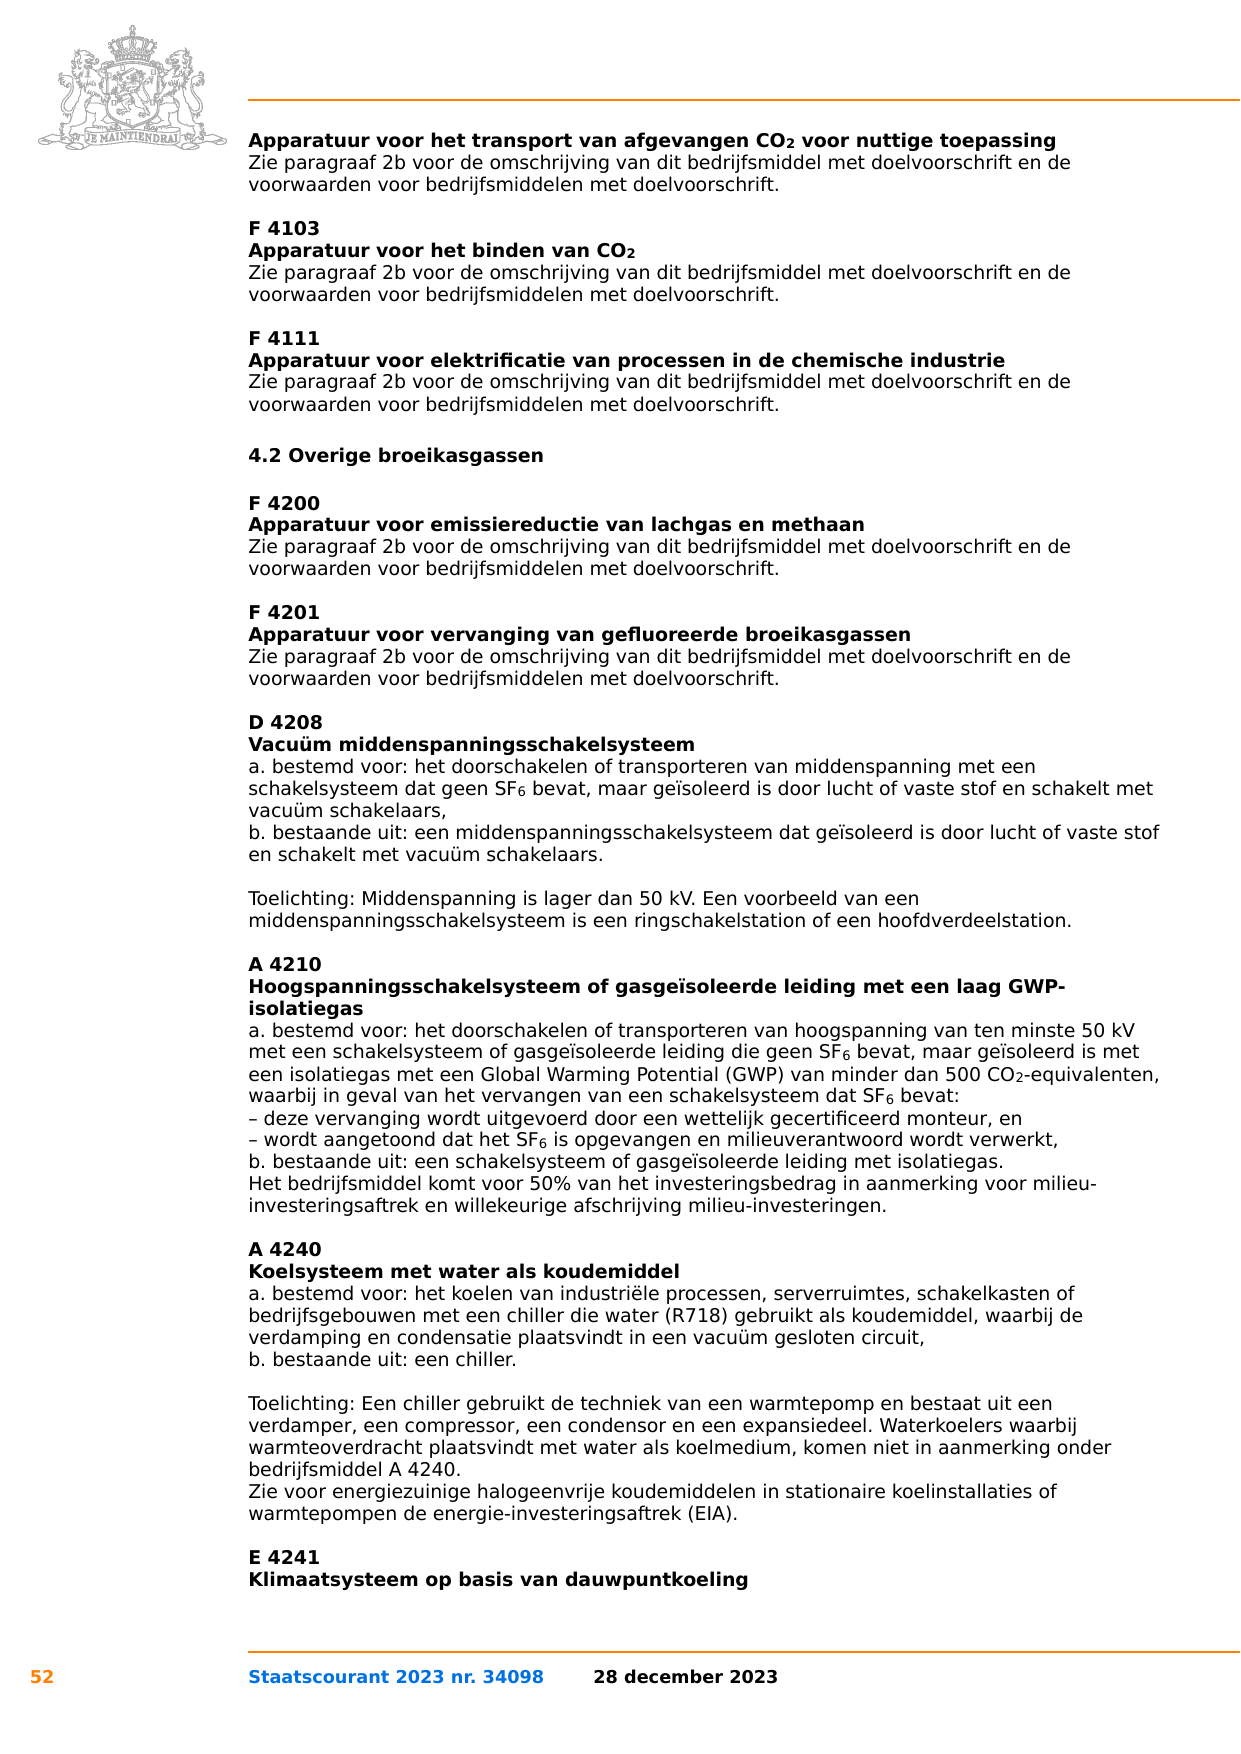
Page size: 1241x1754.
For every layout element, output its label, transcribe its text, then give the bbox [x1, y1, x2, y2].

text a. bestemd voor: het doorschakelen of transporteren van middenspanning met een schakelsysteem dat geen SF6 bevat, maar geïsoleerd is door lucht of vaste stof en schakelt met vacuüm schakelaars, [248, 756, 1163, 822]
text A 4240 [248, 1239, 1163, 1261]
text Zie voor energiezuinige halogeenvrije koudemiddelen in stationaire koelinstallaties of warmtepompen de energie-investeringsaftrek (EIA). [248, 1481, 1163, 1525]
text Zie paragraaf 2b voor de omschrijving van dit bedrijfsmiddel met doelvoorschrift en de voorwaarden voor bedrijfsmiddelen met doelvoorschrift. [248, 536, 1163, 580]
text D 4208 [248, 712, 1163, 734]
text a. bestemd voor: het doorschakelen of transporteren van hoogspanning van ten minste 50 kV met een schakelsysteem of gasgeïsoleerde leiding die geen SF6 bevat, maar geïsoleerd is met een isolatiegas met een Global Warming Potential (GWP) van minder dan 500 CO2-equivalenten, waarbij in geval van het vervangen van een schakelsysteem dat SF6 bevat: [248, 1019, 1163, 1107]
text F 4200 [248, 492, 1163, 514]
text F 4201 [248, 602, 1163, 624]
text Apparatuur voor het binden van CO2 [248, 240, 1163, 262]
text b. bestaande uit: een middenspanningsschakelsysteem dat geïsoleerd is door lucht of vaste stof en schakelt met vacuüm schakelaars. [248, 822, 1163, 866]
text Vacuüm middenspanningsschakelsysteem [248, 734, 1163, 756]
text Toelichting: Een chiller gebruikt de techniek van een warmtepomp en bestaat uit een verdamper, een compressor, een condensor en een expansiedeel. Waterkoelers waarbij warmteoverdracht plaatsvindt met water als koelmedium, komen niet in aanmerking onder bedrijfsmiddel A 4240. [248, 1393, 1163, 1481]
text – deze vervanging wordt uitgevoerd door een wettelijk gecertificeerd monteur, en [248, 1107, 1163, 1129]
text A 4210 [248, 953, 1163, 976]
picture [38, 25, 227, 150]
text Zie paragraaf 2b voor de omschrijving van dit bedrijfsmiddel met doelvoorschrift en de voorwaarden voor bedrijfsmiddelen met doelvoorschrift. [248, 371, 1163, 415]
text Apparatuur voor elektrificatie van processen in de chemische industrie [248, 349, 1163, 371]
subtitle 4.2 Overige broeikasgassen [248, 445, 1163, 467]
text b. bestaande uit: een schakelsysteem of gasgeïsoleerde leiding met isolatiegas. [248, 1151, 1163, 1173]
text Klimaatsysteem op basis van dauwpuntkoeling [248, 1569, 1163, 1591]
text Zie paragraaf 2b voor de omschrijving van dit bedrijfsmiddel met doelvoorschrift en de voorwaarden voor bedrijfsmiddelen met doelvoorschrift. [248, 262, 1163, 306]
text Apparatuur voor het transport van afgevangen CO2 voor nuttige toepassing [248, 130, 1163, 152]
text b. bestaande uit: een chiller. [248, 1349, 1163, 1371]
text Zie paragraaf 2b voor de omschrijving van dit bedrijfsmiddel met doelvoorschrift en de voorwaarden voor bedrijfsmiddelen met doelvoorschrift. [248, 646, 1163, 690]
text Koelsysteem met water als koudemiddel [248, 1261, 1163, 1283]
text Het bedrijfsmiddel komt voor 50% van het investeringsbedrag in aanmerking voor milieu-investeringsaftrek en willekeurige afschrijving milieu-investeringen. [248, 1173, 1163, 1217]
text Hoogspanningsschakelsysteem of gasgeïsoleerde leiding met een laag GWP-isolatiegas [248, 976, 1163, 1019]
text E 4241 [248, 1547, 1163, 1569]
text Toelichting: Middenspanning is lager dan 50 kV. Een voorbeeld van een middenspanningsschakelsysteem is een ringschakelstation of een hoofdverdeelstation. [248, 888, 1163, 932]
text Apparatuur voor vervanging van gefluoreerde broeikasgassen [248, 624, 1163, 646]
text F 4103 [248, 218, 1163, 240]
text – wordt aangetoond dat het SF6 is opgevangen en milieuverantwoord wordt verwerkt, [248, 1129, 1163, 1151]
text Zie paragraaf 2b voor de omschrijving van dit bedrijfsmiddel met doelvoorschrift en de voorwaarden voor bedrijfsmiddelen met doelvoorschrift. [248, 152, 1163, 196]
text Apparatuur voor emissiereductie van lachgas en methaan [248, 514, 1163, 536]
text F 4111 [248, 327, 1163, 349]
text a. bestemd voor: het koelen van industriële processen, serverruimtes, schakelkasten of bedrijfsgebouwen met een chiller die water (R718) gebruikt als koudemiddel, waarbij de verdamping en condensatie plaatsvindt in een vacuüm gesloten circuit, [248, 1283, 1163, 1349]
